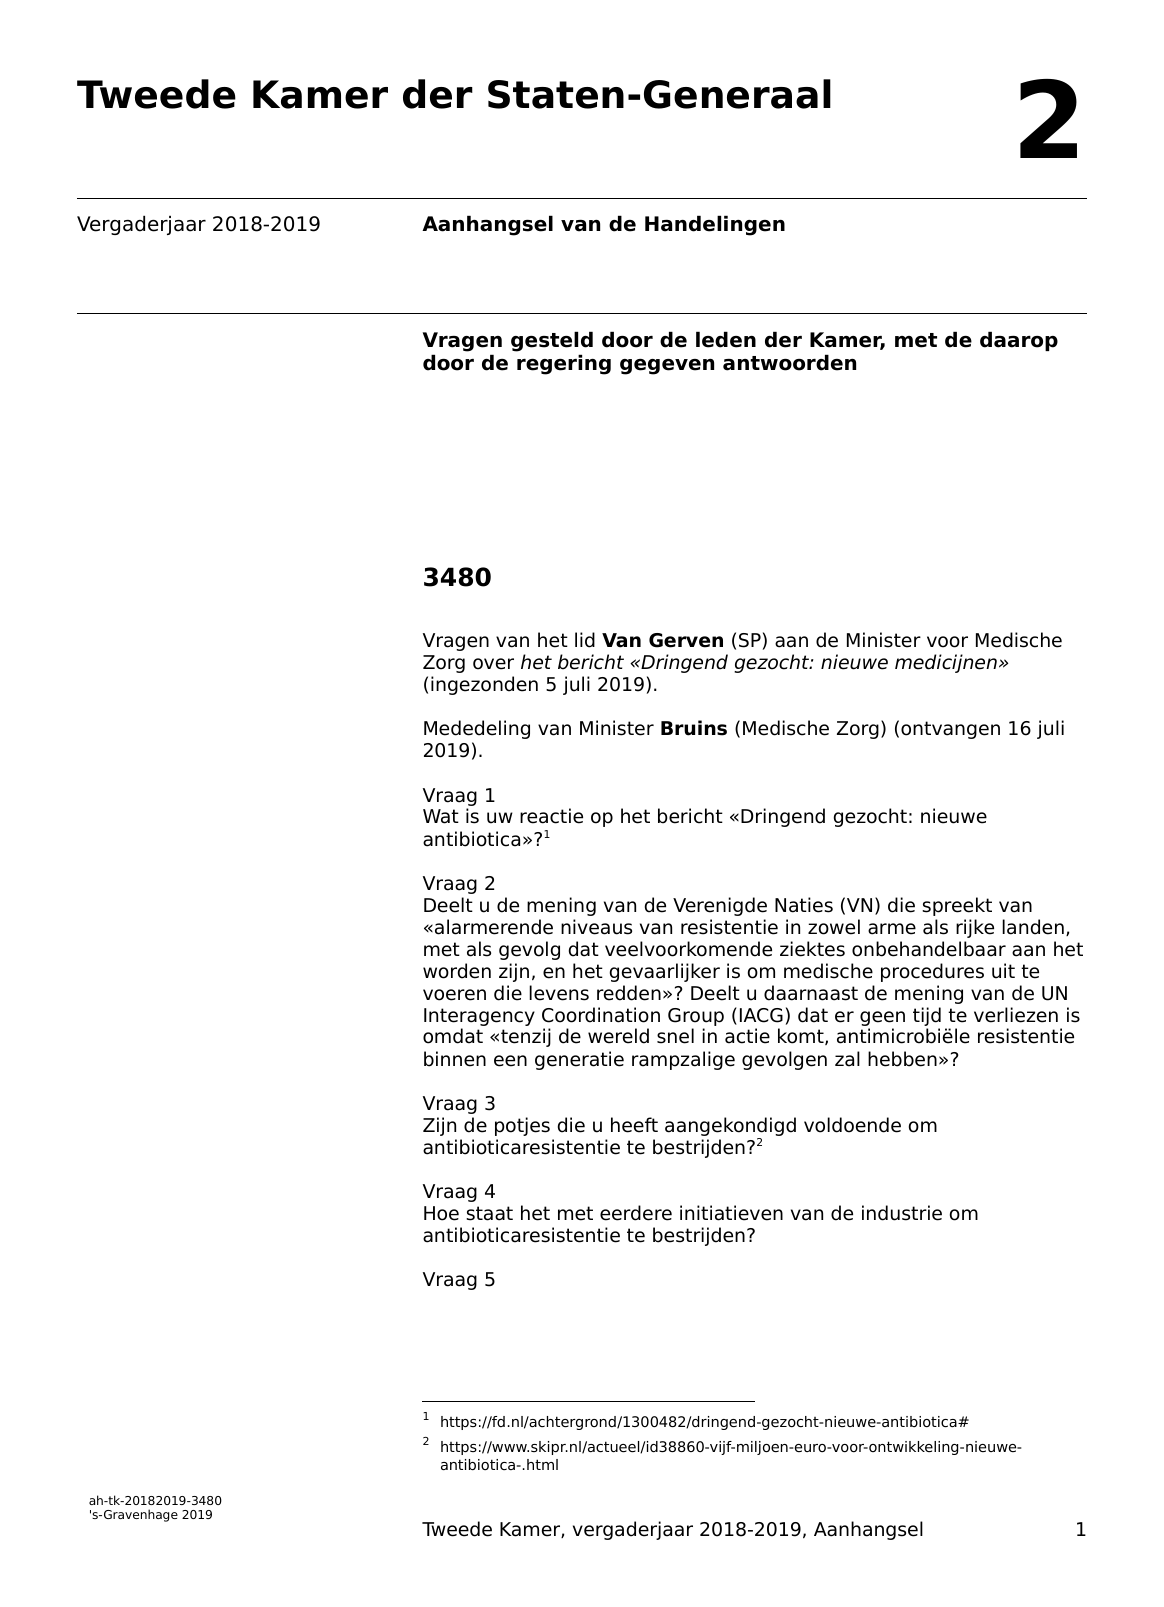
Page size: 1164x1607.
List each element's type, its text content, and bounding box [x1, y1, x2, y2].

text Deelt u de mening van de Verenigde Naties (VN) die spreekt van «alarmerende niveaus van resistentie in zowel arme als rijke landen, met als gevolg dat veelvoorkomende ziektes onbehandelbaar aan het worden zijn, en het gevaarlijker is om medische procedures uit te voeren die levens redden»? Deelt u daarnaast de mening van de UN Interagency Coordination Group (IACG) dat er geen tijd te verliezen is omdat «tenzij de wereld snel in actie komt, antimicrobiële resistentie binnen een generatie rampzalige gevolgen zal hebben»? [422, 894, 1087, 1070]
text 's-Gravenhage 2019 [88, 1508, 323, 1522]
table_cell [77, 314, 422, 375]
text Vragen van het lid Van Gerven (SP) aan de Minister voor Medische Zorg over het bericht «Dringend gezocht: nieuwe medicijnen» (ingezonden 5 juli 2019). [422, 630, 1087, 696]
text Hoe staat het met eerdere initiatieven van de industrie om antibioticaresistentie te bestrijden? [422, 1203, 1087, 1247]
text Vraag 3 [422, 1093, 1087, 1114]
text Vraag 2 [422, 873, 1087, 894]
table_cell Vragen gesteld door de leden der Kamer, met de daarop door de regering gegeven antwoorden [422, 314, 1087, 375]
table_cell Aanhangsel van de Handelingen [422, 199, 1087, 313]
table_cell Vergaderjaar 2018-2019 [77, 199, 422, 313]
table_header Tweede Kamer der Staten-Generaal [77, 59, 886, 198]
text https://www.skipr.nl/actueel/id38860-vijf-miljoen-euro-voor-ontwikkeling-nieuwe-antibiotica-.html [422, 1435, 1087, 1474]
text Zijn de potjes die u heeft aangekondigd voldoende om antibioticaresistentie te bestrijden? [422, 1114, 1087, 1158]
text Vraag 1 [422, 784, 1087, 806]
table_header 2 [886, 59, 1087, 198]
text Wat is uw reactie op het bericht «Dringend gezocht: nieuwe antibiotica»? [422, 806, 1087, 850]
text Vraag 4 [422, 1181, 1087, 1203]
text Vraag 5 [422, 1269, 1087, 1291]
text https://fd.nl/achtergrond/1300482/dringend-gezocht-nieuwe-antibiotica# [422, 1410, 1087, 1432]
text 3480 [422, 563, 1087, 592]
text ah-tk-20182019-3480 [88, 1494, 323, 1508]
text Mededeling van Minister Bruins (Medische Zorg) (ontvangen 16 juli 2019). [422, 718, 1087, 762]
